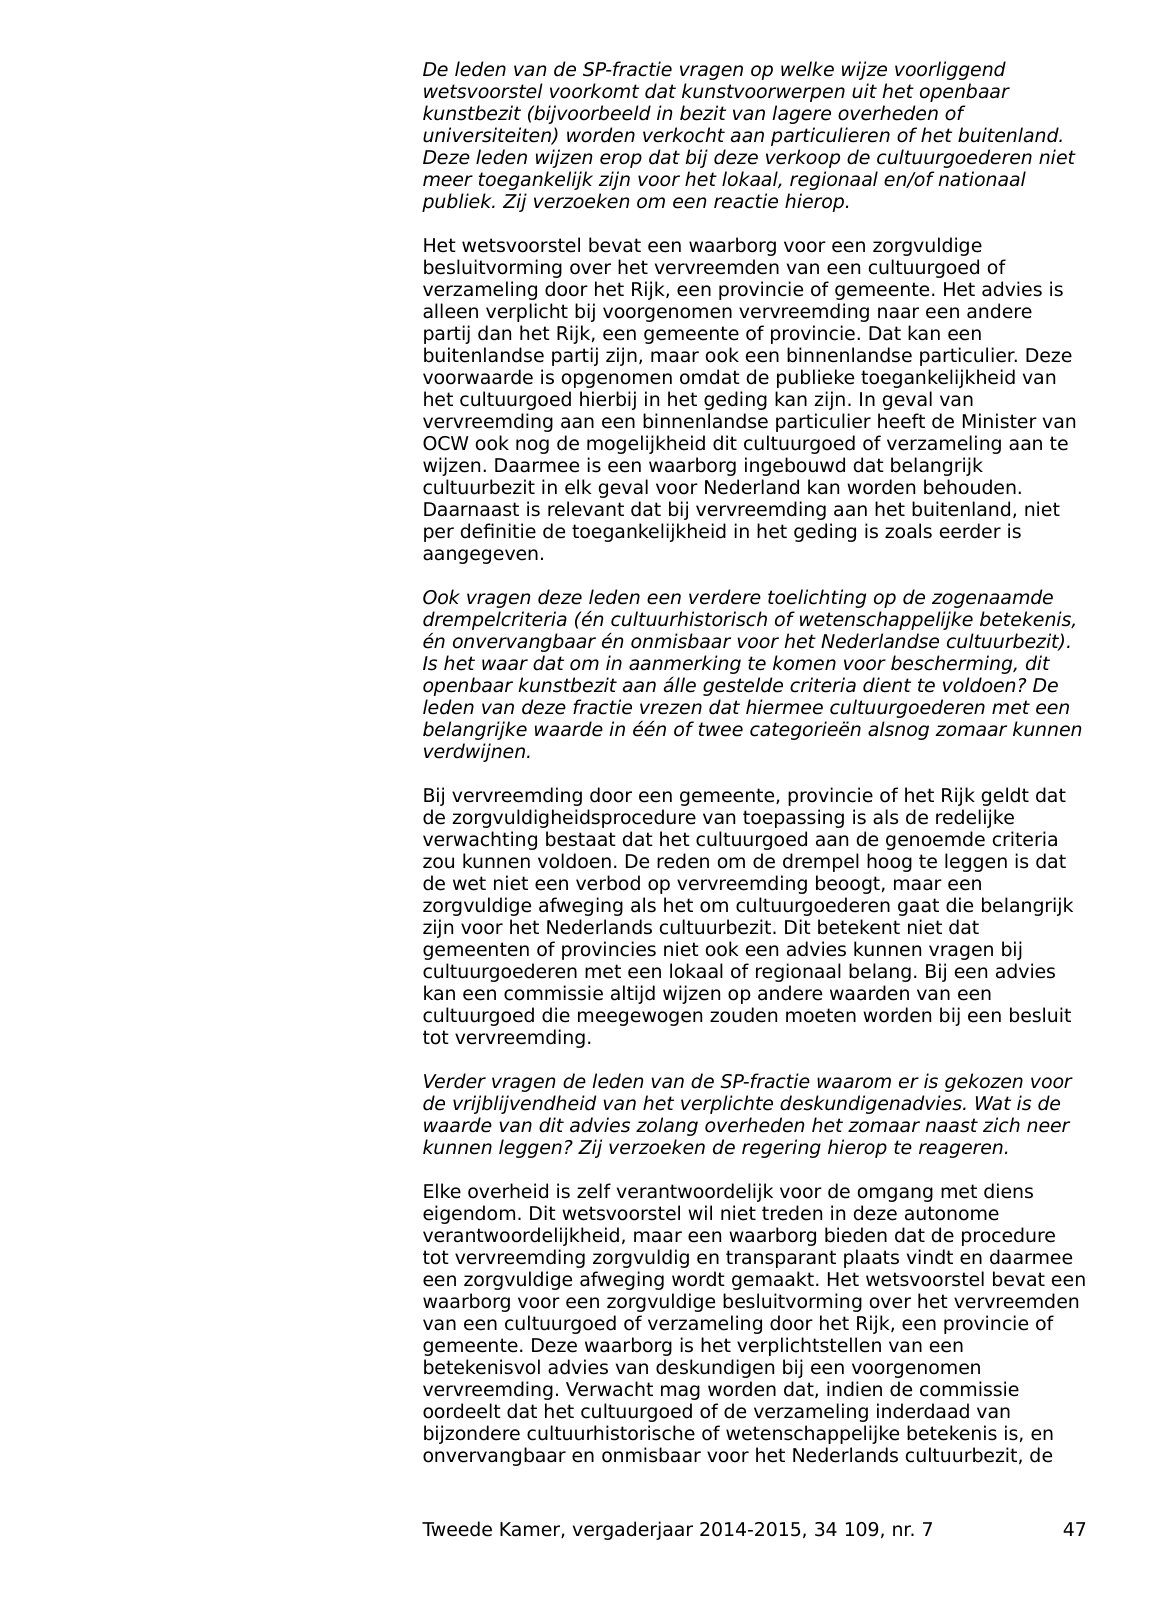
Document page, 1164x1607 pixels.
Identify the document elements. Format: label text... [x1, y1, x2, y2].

text Elke overheid is zelf verantwoordelijk voor de omgang met diens eigendom. Dit wetsvoorstel wil niet treden in deze autonome verantwoordelijkheid, maar een waarborg bieden dat de procedure tot vervreemding zorgvuldig en transparant plaats vindt en daarmee een zorgvuldige afweging wordt gemaakt. Het wetsvoorstel bevat een waarborg voor een zorgvuldige besluitvorming over het vervreemden van een cultuurgoed of verzameling door het Rijk, een provincie of gemeente. Deze waarborg is het verplichtstellen van een betekenisvol advies van deskundigen bij een voorgenomen vervreemding. Verwacht mag worden dat, indien de commissie oordeelt dat het cultuurgoed of de verzameling inderdaad van bijzondere cultuurhistorische of wetenschappelijke betekenis is, en onvervangbaar en onmisbaar voor het Nederlands cultuurbezit, de [422, 1181, 1087, 1467]
text Ook vragen deze leden een verdere toelichting op de zogenaamde drempelcriteria (én cultuurhistorisch of wetenschappelijke betekenis, én onvervangbaar én onmisbaar voor het Nederlandse cultuurbezit). Is het waar dat om in aanmerking te komen voor bescherming, dit openbaar kunstbezit aan álle gestelde criteria dient te voldoen? De leden van deze fractie vrezen dat hiermee cultuurgoederen met een belangrijke waarde in één of twee categorieën alsnog zomaar kunnen verdwijnen. [422, 587, 1087, 763]
text Verder vragen de leden van de SP-fractie waarom er is gekozen voor de vrijblijvendheid van het verplichte deskundigenadvies. Wat is de waarde van dit advies zolang overheden het zomaar naast zich neer kunnen leggen? Zij verzoeken de regering hierop te reageren. [422, 1071, 1087, 1159]
text Het wetsvoorstel bevat een waarborg voor een zorgvuldige besluitvorming over het vervreemden van een cultuurgoed of verzameling door het Rijk, een provincie of gemeente. Het advies is alleen verplicht bij voorgenomen vervreemding naar een andere partij dan het Rijk, een gemeente of provincie. Dat kan een buitenlandse partij zijn, maar ook een binnenlandse particulier. Deze voorwaarde is opgenomen omdat de publieke toegankelijkheid van het cultuurgoed hierbij in het geding kan zijn. In geval van vervreemding aan een binnenlandse particulier heeft de Minister van OCW ook nog de mogelijkheid dit cultuurgoed of verzameling aan te wijzen. Daarmee is een waarborg ingebouwd dat belangrijk cultuurbezit in elk geval voor Nederland kan worden behouden. Daarnaast is relevant dat bij vervreemding aan het buitenland, niet per definitie de toegankelijkheid in het geding is zoals eerder is aangegeven. [422, 235, 1087, 565]
text Bij vervreemding door een gemeente, provincie of het Rijk geldt dat de zorgvuldigheidsprocedure van toepassing is als de redelijke verwachting bestaat dat het cultuurgoed aan de genoemde criteria zou kunnen voldoen. De reden om de drempel hoog te leggen is dat de wet niet een verbod op vervreemding beoogt, maar een zorgvuldige afweging als het om cultuurgoederen gaat die belangrijk zijn voor het Nederlands cultuurbezit. Dit betekent niet dat gemeenten of provincies niet ook een advies kunnen vragen bij cultuurgoederen met een lokaal of regionaal belang. Bij een advies kan een commissie altijd wijzen op andere waarden van een cultuurgoed die meegewogen zouden moeten worden bij een besluit tot vervreemding. [422, 785, 1087, 1049]
text De leden van de SP-fractie vragen op welke wijze voorliggend wetsvoorstel voorkomt dat kunstvoorwerpen uit het openbaar kunstbezit (bijvoorbeeld in bezit van lagere overheden of universiteiten) worden verkocht aan particulieren of het buitenland. Deze leden wijzen erop dat bij deze verkoop de cultuurgoederen niet meer toegankelijk zijn voor het lokaal, regionaal en/of nationaal publiek. Zij verzoeken om een reactie hierop. [422, 59, 1087, 213]
